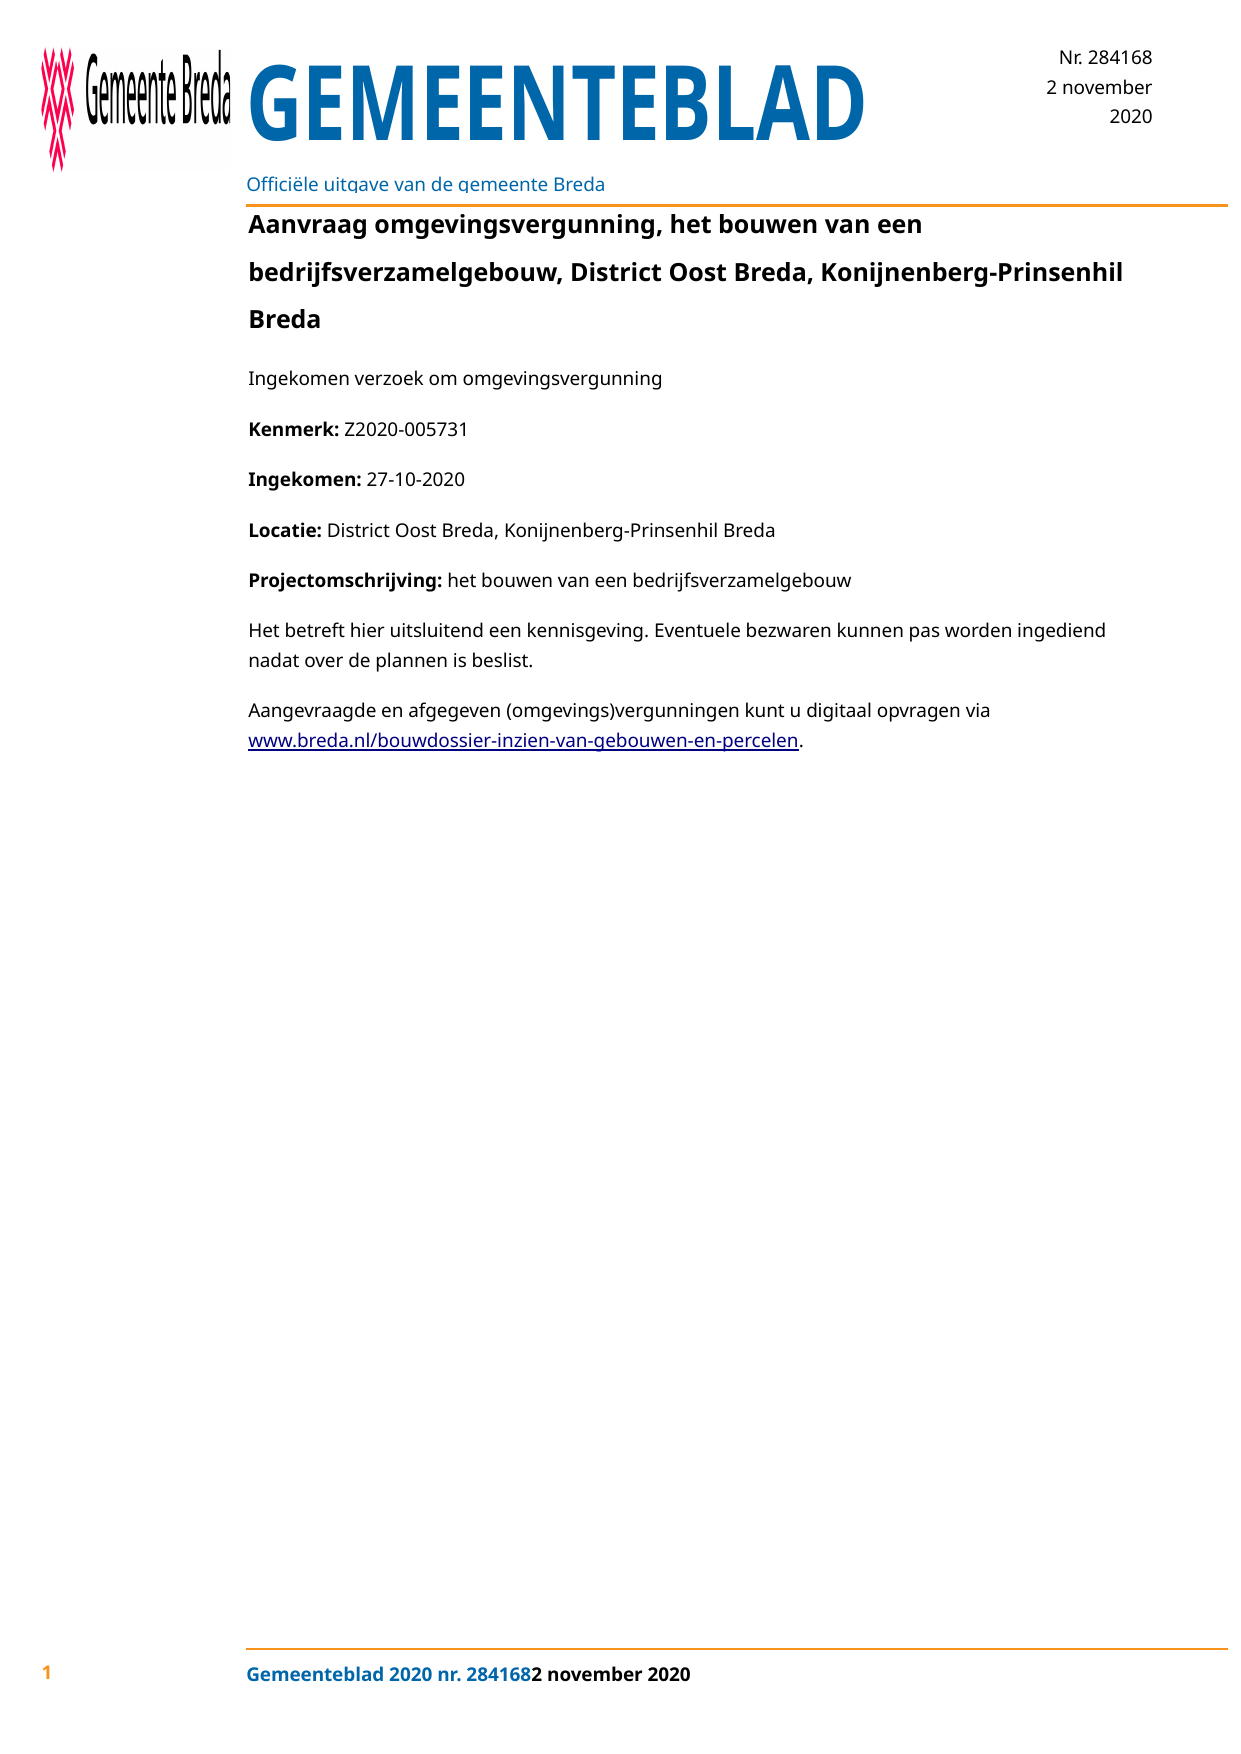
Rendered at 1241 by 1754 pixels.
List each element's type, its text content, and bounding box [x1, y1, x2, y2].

text Ingekomen verzoek om omgevingsvergunning [248, 366, 1152, 391]
text Kenmerk: Z2020-005731 [248, 416, 1152, 442]
text Aangevraagde en afgegeven (omgevings)vergunningen kunt u digitaal opvragen via www.breda.nl/bouwdossier-inzien-van-gebouwen-en-percelen. [248, 698, 1152, 753]
text Het betreft hier uitsluitend een kennisgeving. Eventuele bezwaren kunnen pas worden ingediend nadat over de plannen is beslist. [248, 618, 1152, 673]
text Aanvraag omgevingsvergunning, het bouwen van een bedrijfsverzamelgebouw, District Oost Breda, Konijnenberg-Prinsenhil Breda [248, 207, 1152, 336]
text Projectomschrijving: het bouwen van een bedrijfsverzamelgebouw [248, 567, 1152, 593]
text Locatie: District Oost Breda, Konijnenberg-Prinsenhil Breda [248, 517, 1152, 542]
picture [41, 47, 231, 172]
text Ingekomen: 27-10-2020 [248, 466, 1152, 492]
